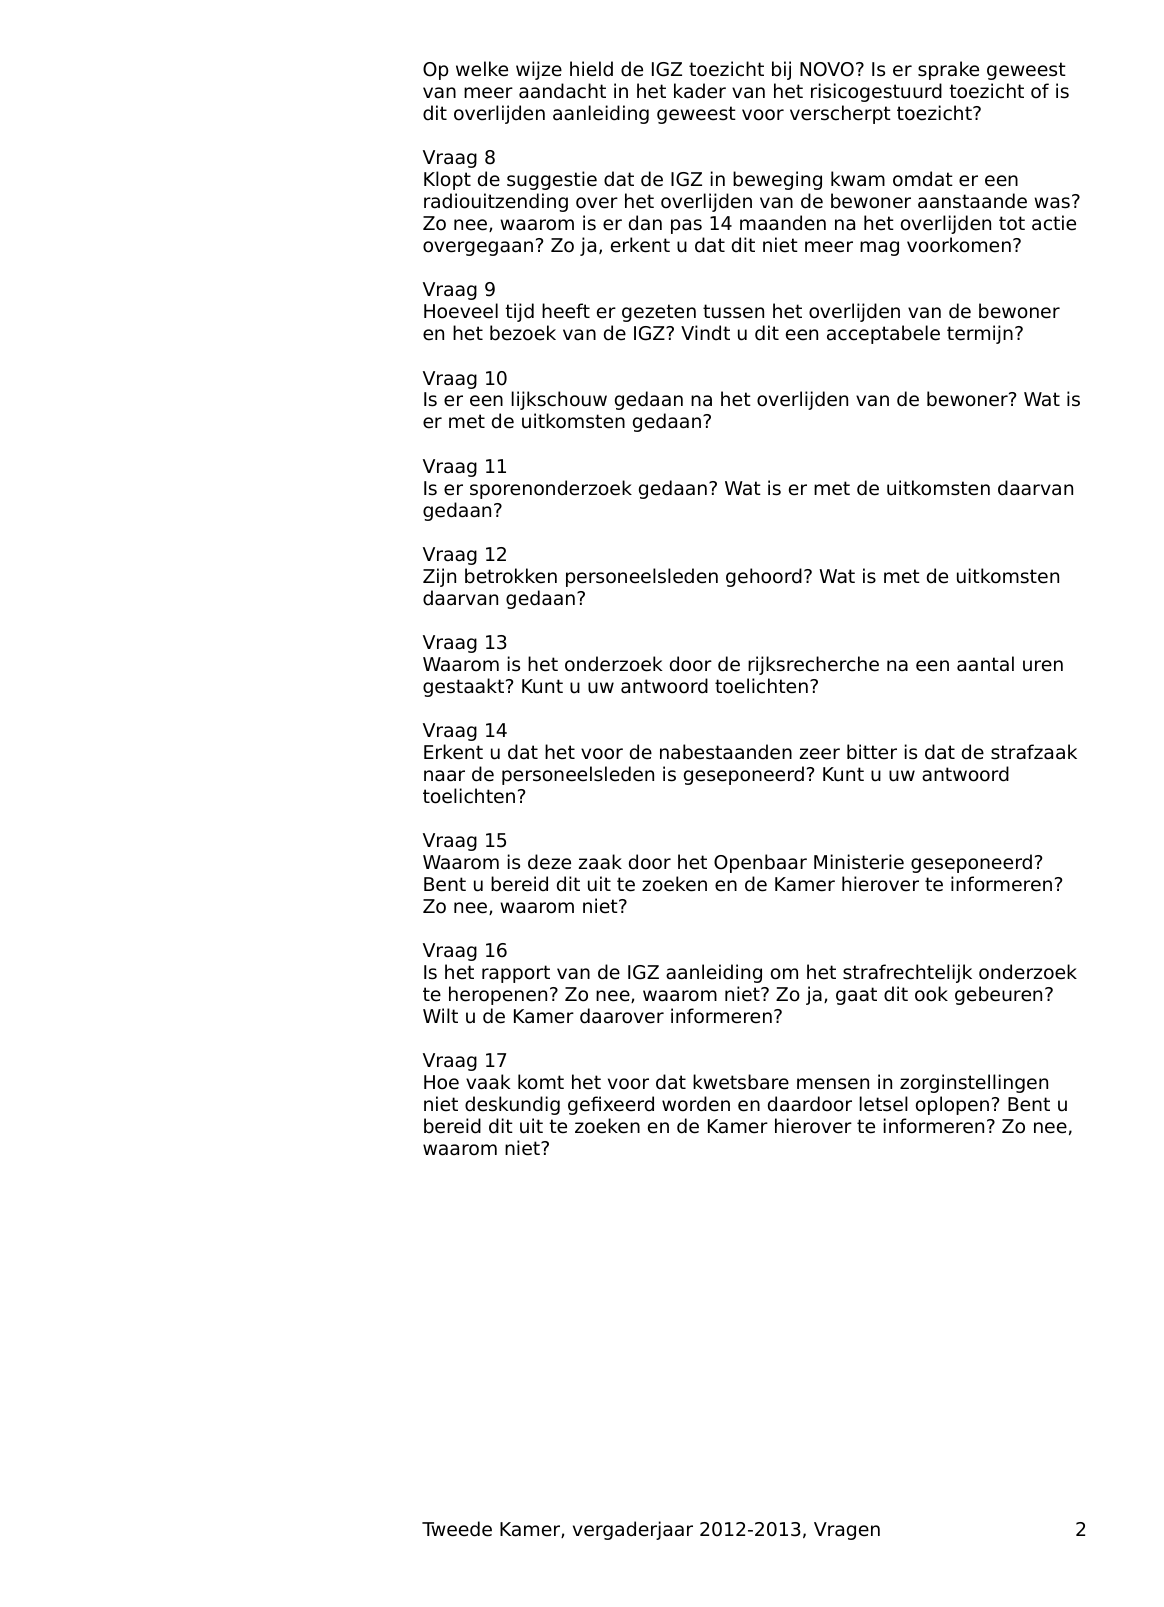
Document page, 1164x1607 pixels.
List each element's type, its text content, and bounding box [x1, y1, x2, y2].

text Zijn betrokken personeelsleden gehoord? Wat is met de uitkomsten daarvan gedaan? [422, 566, 1087, 609]
text Erkent u dat het voor de nabestaanden zeer bitter is dat de strafzaak naar de personeelsleden is geseponeerd? Kunt u uw antwoord toelichten? [422, 742, 1087, 808]
text Is er sporenonderzoek gedaan? Wat is er met de uitkomsten daarvan gedaan? [422, 477, 1087, 521]
text Klopt de suggestie dat de IGZ in beweging kwam omdat er een radiouitzending over het overlijden van de bewoner aanstaande was? Zo nee, waarom is er dan pas 14 maanden na het overlijden tot actie overgegaan? Zo ja, erkent u dat dit niet meer mag voorkomen? [422, 169, 1087, 257]
text Vraag 11 [422, 456, 1087, 477]
text Is het rapport van de IGZ aanleiding om het strafrechtelijk onderzoek te heropenen? Zo nee, waarom niet? Zo ja, gaat dit ook gebeuren? Wilt u de Kamer daarover informeren? [422, 962, 1087, 1028]
text Vraag 8 [422, 147, 1087, 169]
text Op welke wijze hield de IGZ toezicht bij NOVO? Is er sprake geweest van meer aandacht in het kader van het risicogestuurd toezicht of is dit overlijden aanleiding geweest voor verscherpt toezicht? [422, 59, 1087, 125]
text Vraag 15 [422, 830, 1087, 852]
text Waarom is deze zaak door het Openbaar Ministerie geseponeerd? Bent u bereid dit uit te zoeken en de Kamer hierover te informeren? Zo nee, waarom niet? [422, 852, 1087, 918]
text Vraag 17 [422, 1050, 1087, 1072]
text Vraag 13 [422, 632, 1087, 654]
text Is er een lijkschouw gedaan na het overlijden van de bewoner? Wat is er met de uitkomsten gedaan? [422, 389, 1087, 433]
text Vraag 9 [422, 279, 1087, 301]
text Hoeveel tijd heeft er gezeten tussen het overlijden van de bewoner en het bezoek van de IGZ? Vindt u dit een acceptabele termijn? [422, 301, 1087, 345]
text Vraag 16 [422, 940, 1087, 962]
text Vraag 10 [422, 367, 1087, 389]
text Vraag 12 [422, 544, 1087, 566]
text Waarom is het onderzoek door de rijksrecherche na een aantal uren gestaakt? Kunt u uw antwoord toelichten? [422, 654, 1087, 698]
text Hoe vaak komt het voor dat kwetsbare mensen in zorginstellingen niet deskundig gefixeerd worden en daardoor letsel oplopen? Bent u bereid dit uit te zoeken en de Kamer hierover te informeren? Zo nee, waarom niet? [422, 1072, 1087, 1160]
text Vraag 14 [422, 720, 1087, 742]
